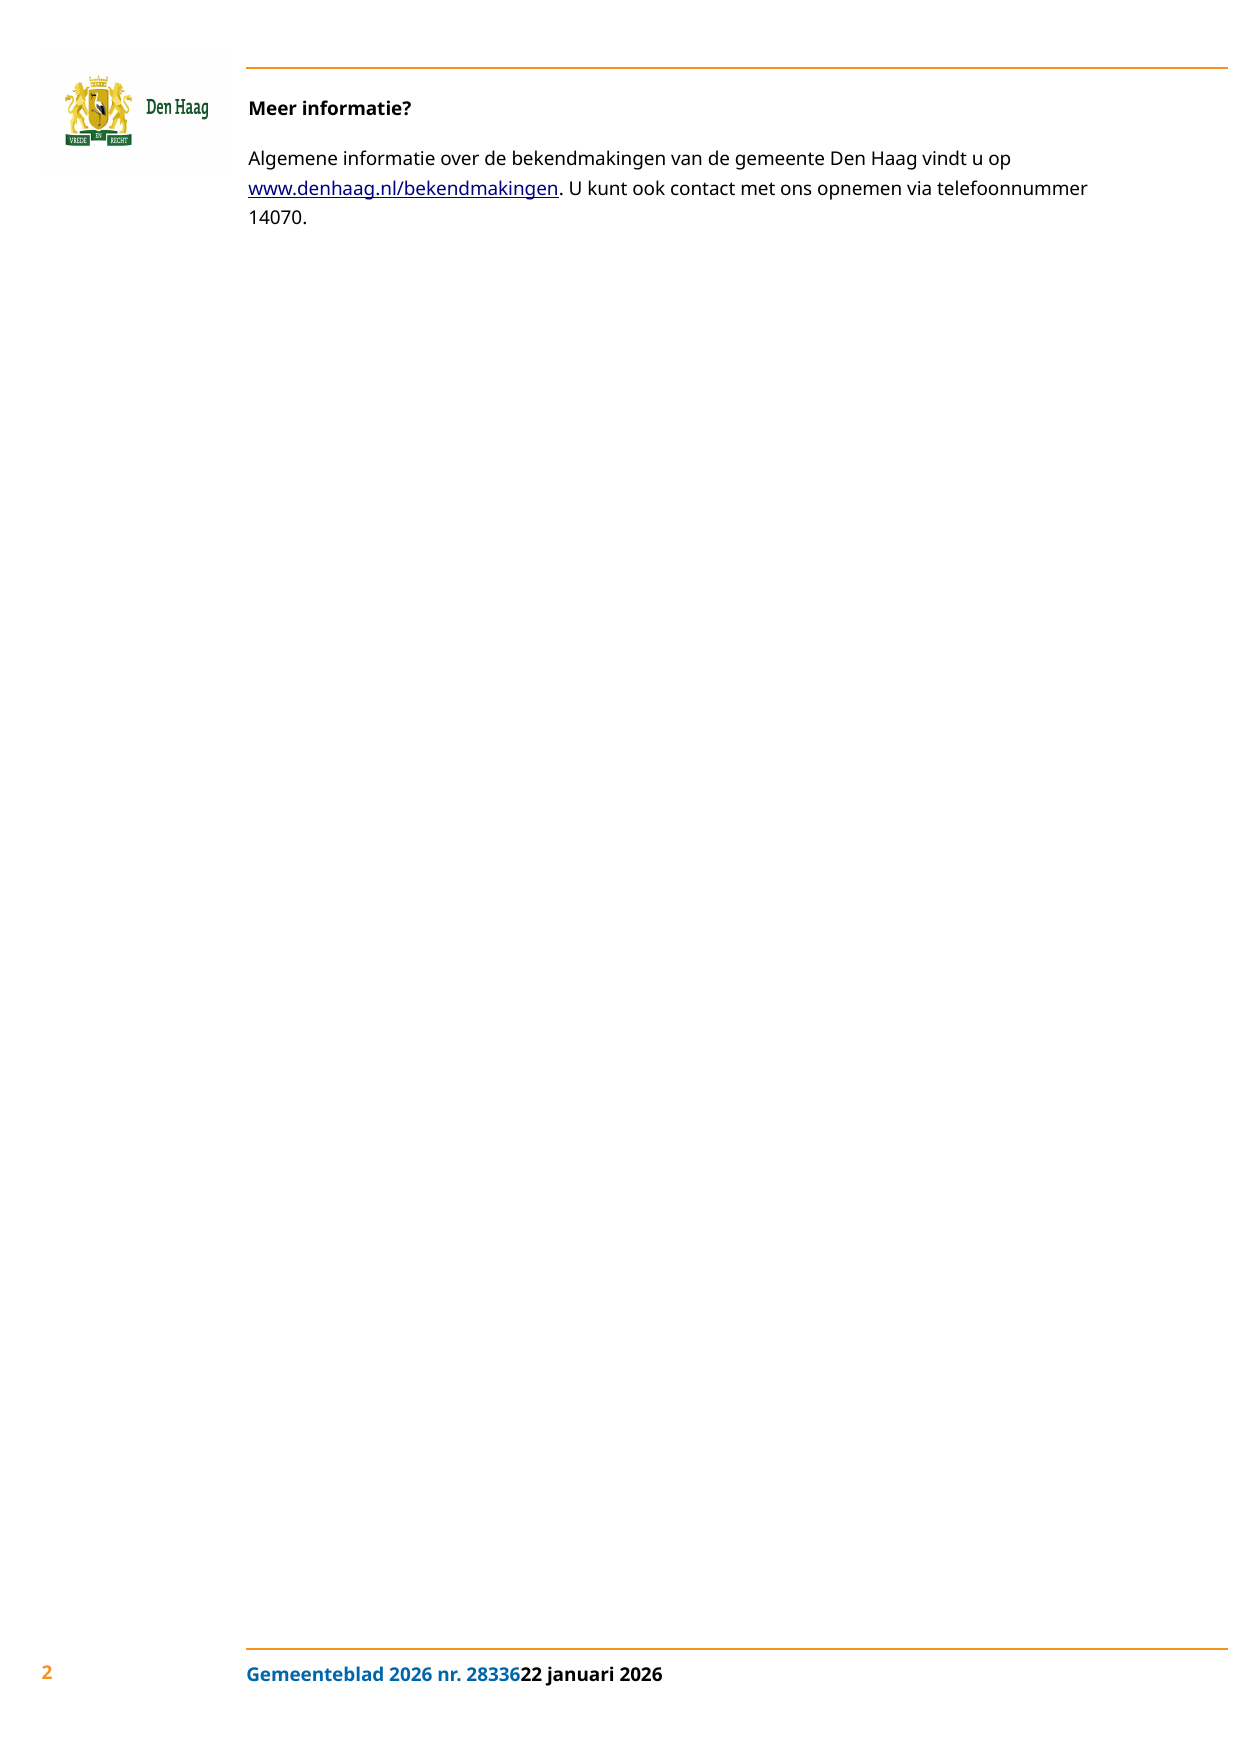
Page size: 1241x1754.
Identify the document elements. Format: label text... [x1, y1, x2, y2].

text Meer informatie? [248, 95, 1152, 121]
picture [41, 47, 231, 172]
text Algemene informatie over de bekendmakingen van de gemeente Den Haag vindt u op www.denhaag.nl/bekendmakingen. U kunt ook contact met ons opnemen via telefoonnummer 14070. [248, 145, 1152, 230]
